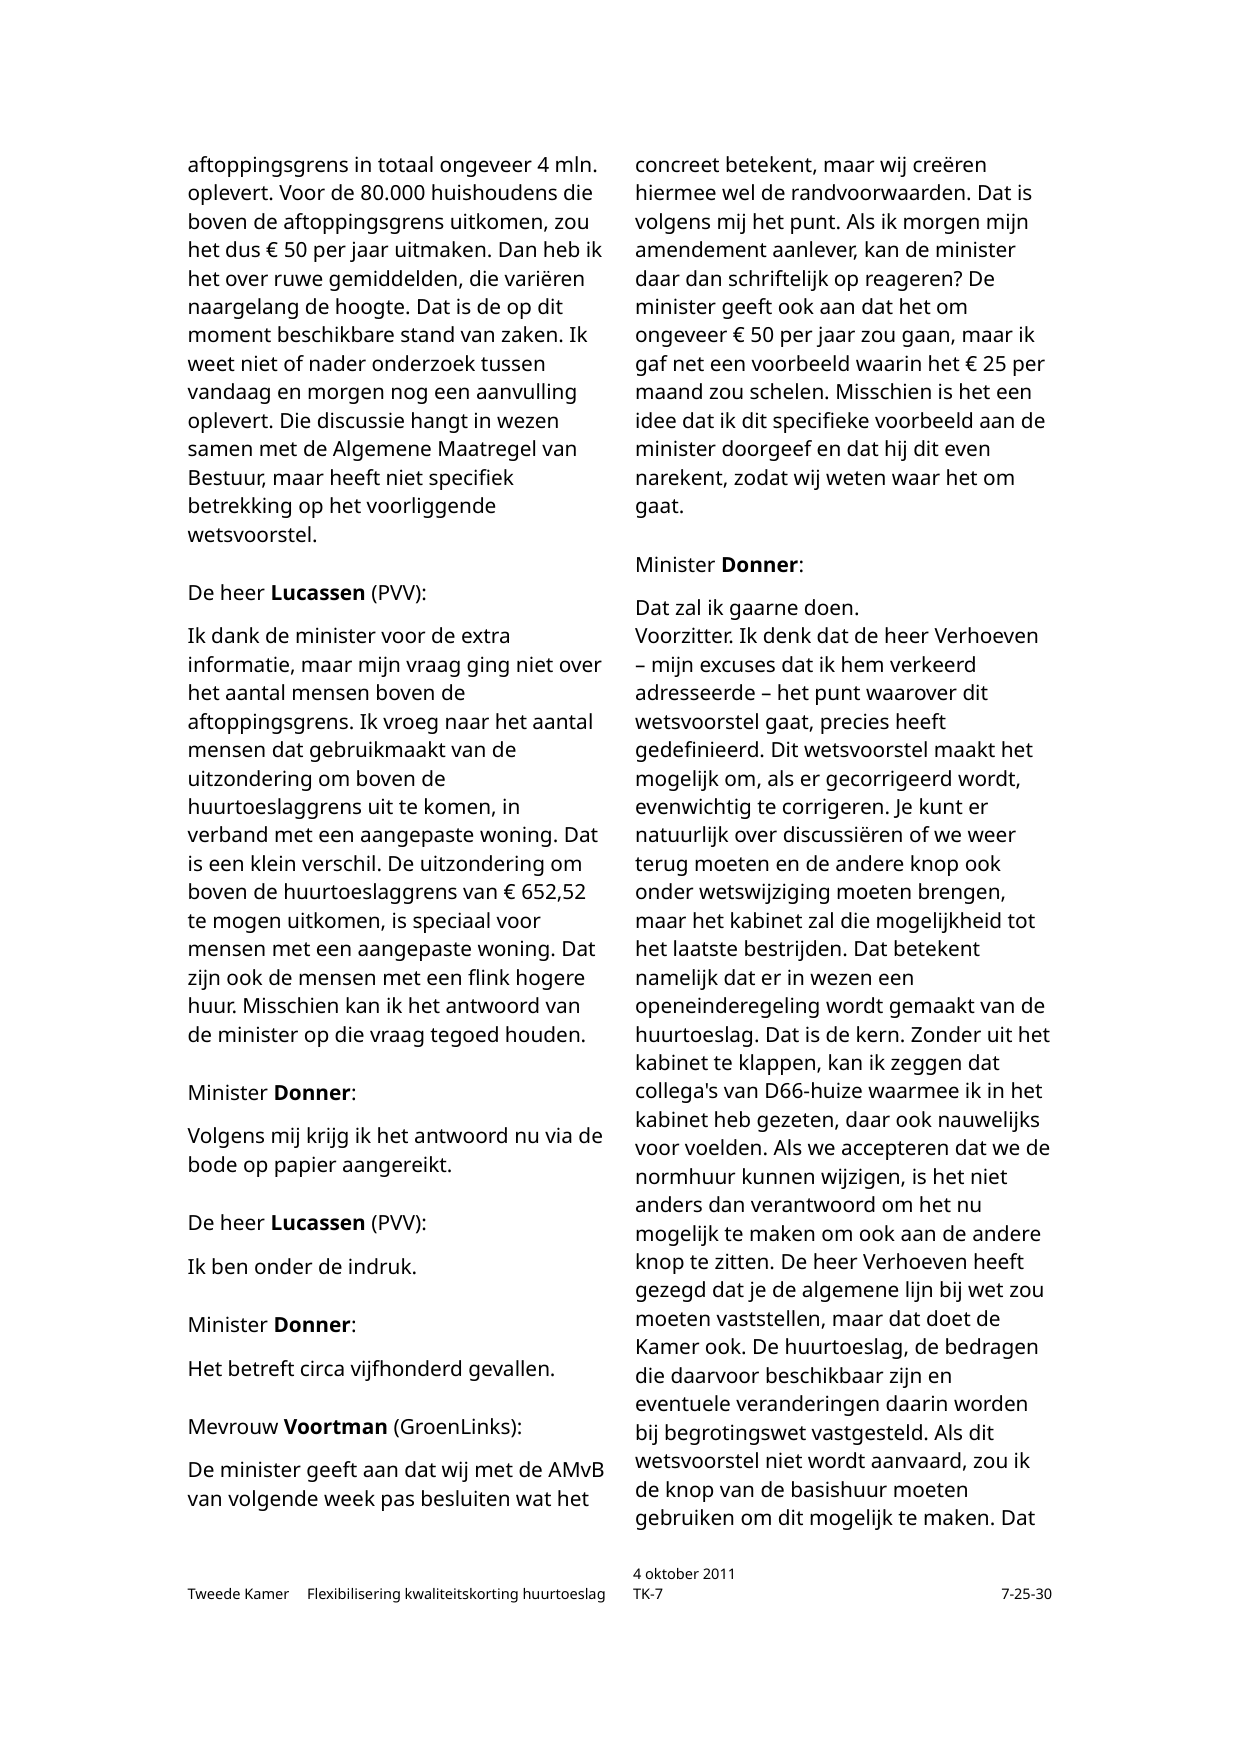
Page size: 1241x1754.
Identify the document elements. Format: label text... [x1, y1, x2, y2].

text Volgens mij krijg ik het antwoord nu via de bode op papier aangereikt. [187, 1122, 605, 1178]
text Ik ben onder de indruk. [187, 1252, 605, 1280]
text concreet betekent, maar wij creëren hiermee wel de randvoorwaarden. Dat is volgens mij het punt. Als ik morgen mijn amendement aanlever, kan de minister daar dan schriftelijk op reageren? De minister geeft ook aan dat het om ongeveer € 50 per jaar zou gaan, maar ik gaf net een voorbeeld waarin het € 25 per maand zou schelen. Misschien is het een idee dat ik dit specifieke voorbeeld aan de minister doorgeef en dat hij dit even narekent, zodat wij weten waar het om gaat. [635, 150, 1053, 520]
text De heer Lucassen (PVV): [187, 578, 605, 607]
text Minister Donner: [187, 1078, 605, 1107]
text De minister geeft aan dat wij met de AMvB van volgende week pas besluiten wat het [187, 1456, 605, 1512]
text Mevrouw Voortman (GroenLinks): [187, 1412, 605, 1441]
text Minister Donner: [187, 1310, 605, 1339]
text Voorzitter. Ik denk dat de heer Verhoeven – mijn excuses dat ik hem verkeerd adresseerde – het punt waarover dit wetsvoorstel gaat, precies heeft gedefinieerd. Dit wetsvoorstel maakt het mogelijk om, als er gecorrigeerd wordt, evenwichtig te corrigeren. Je kunt er natuurlijk over discussiëren of we weer terug moeten en de andere knop ook onder wetswijziging moeten brengen, maar het kabinet zal die mogelijkheid tot het laatste bestrijden. Dat betekent namelijk dat er in wezen een openeinderegeling wordt gemaakt van de huurtoeslag. Dat is de kern. Zonder uit het kabinet te klappen, kan ik zeggen dat collega's van D66-huize waarmee ik in het kabinet heb gezeten, daar ook nauwelijks voor voelden. Als we accepteren dat we de normhuur kunnen wijzigen, is het niet anders dan verantwoord om het nu mogelijk te maken om ook aan de andere knop te zitten. De heer Verhoeven heeft gezegd dat je de algemene lijn bij wet zou moeten vaststellen, maar dat doet de Kamer ook. De huurtoeslag, de bedragen die daarvoor beschikbaar zijn en eventuele veranderingen daarin worden bij begrotingswet vastgesteld. Als dit wetsvoorstel niet wordt aanvaard, zou ik de knop van de basishuur moeten gebruiken om dit mogelijk te maken. Dat [635, 622, 1053, 1532]
text De heer Lucassen (PVV): [187, 1208, 605, 1237]
text Ik dank de minister voor de extra informatie, maar mijn vraag ging niet over het aantal mensen boven de aftoppingsgrens. Ik vroeg naar het aantal mensen dat gebruikmaakt van de uitzondering om boven de huurtoeslaggrens uit te komen, in verband met een aangepaste woning. Dat is een klein verschil. De uitzondering om boven de huurtoeslaggrens van € 652,52 te mogen uitkomen, is speciaal voor mensen met een aangepaste woning. Dat zijn ook de mensen met een flink hogere huur. Misschien kan ik het antwoord van de minister op die vraag tegoed houden. [187, 622, 605, 1048]
text Het betreft circa vijfhonderd gevallen. [187, 1354, 605, 1382]
text Minister Donner: [635, 550, 1053, 578]
text Dat zal ik gaarne doen. [635, 593, 1053, 622]
text aftoppingsgrens in totaal ongeveer 4 mln. oplevert. Voor de 80.000 huishoudens die boven de aftoppingsgrens uitkomen, zou het dus € 50 per jaar uitmaken. Dan heb ik het over ruwe gemiddelden, die variëren naargelang de hoogte. Dat is de op dit moment beschikbare stand van zaken. Ik weet niet of nader onderzoek tussen vandaag en morgen nog een aanvulling oplevert. Die discussie hangt in wezen samen met de Algemene Maatregel van Bestuur, maar heeft niet specifiek betrekking op het voorliggende wetsvoorstel. [187, 150, 605, 548]
